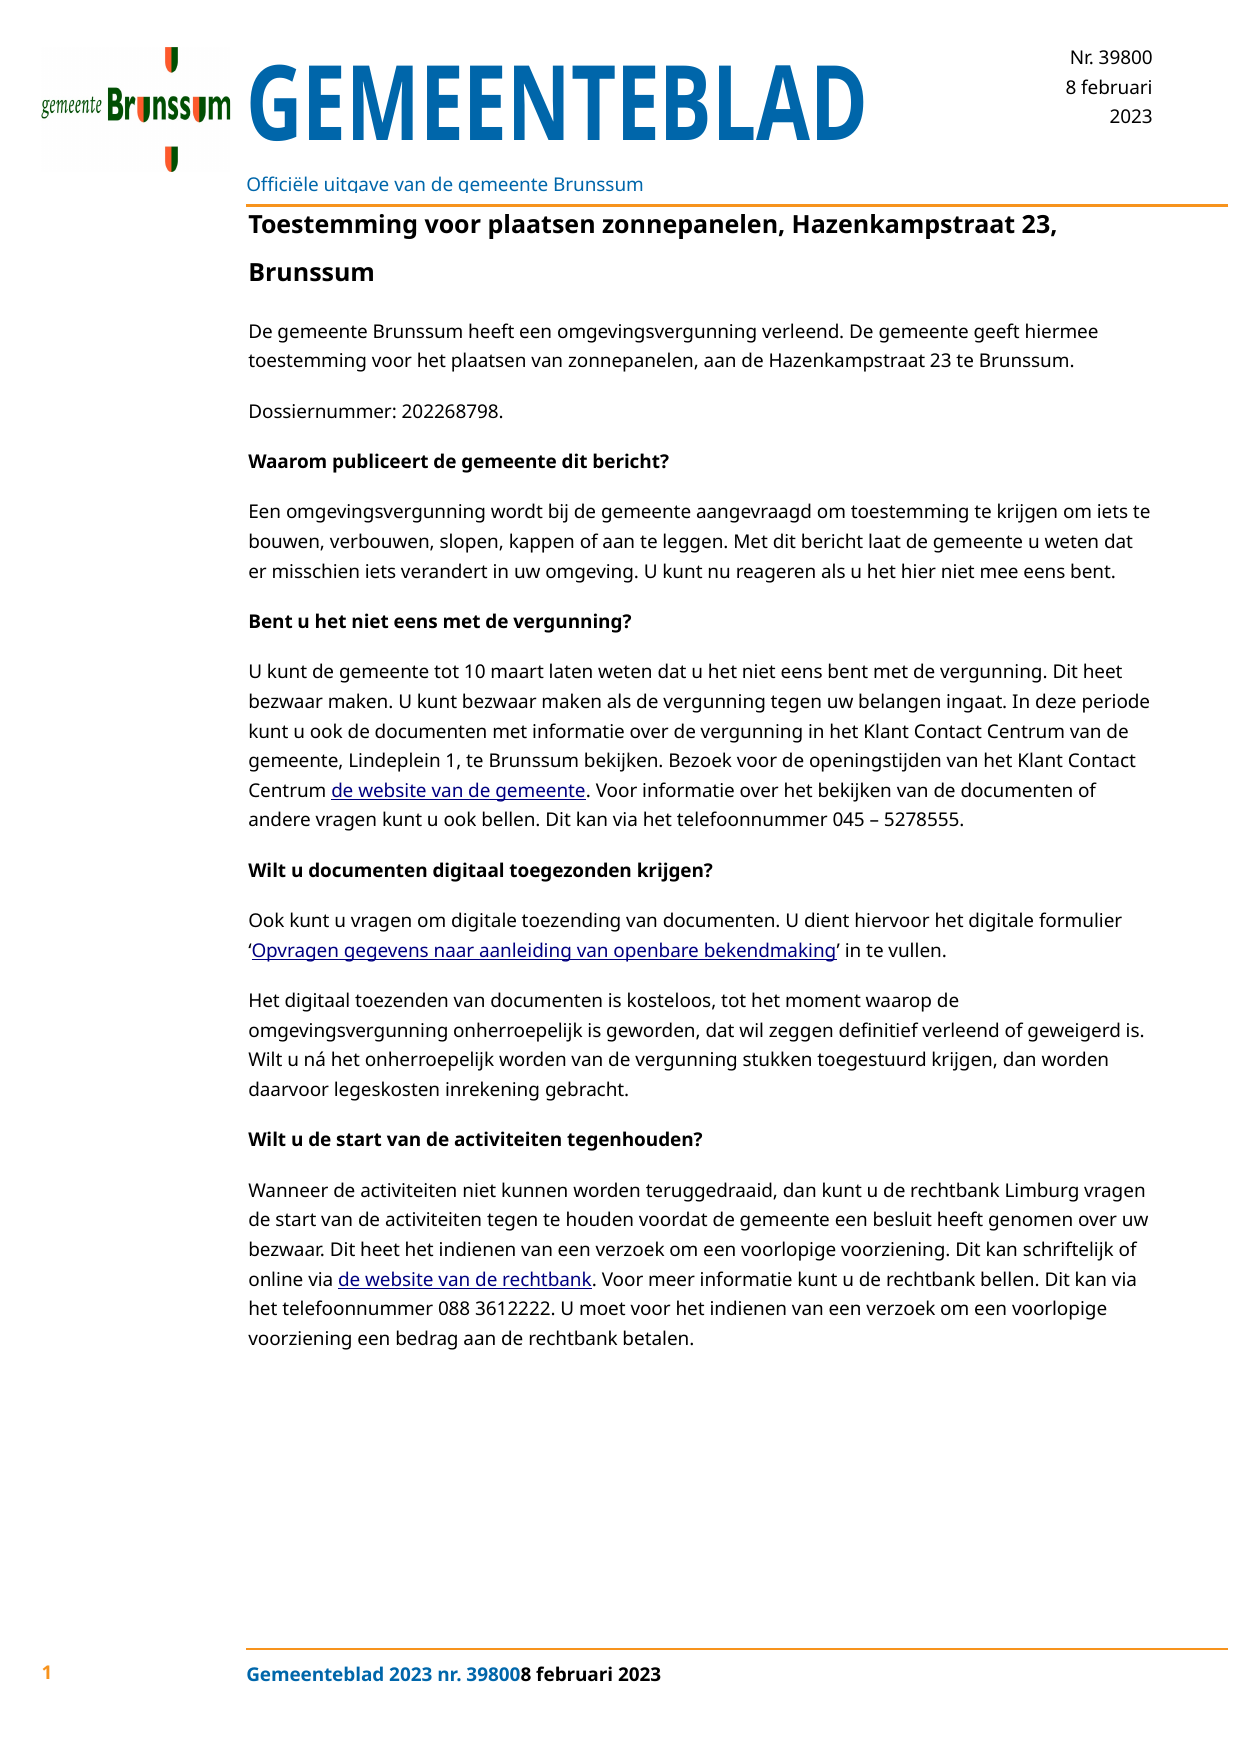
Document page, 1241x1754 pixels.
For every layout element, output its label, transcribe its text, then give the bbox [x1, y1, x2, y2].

text Ook kunt u vragen om digitale toezending van documenten. U dient hiervoor het digitale formulier ‘Opvragen gegevens naar aanleiding van openbare bekendmaking’ in te vullen. [248, 907, 1152, 963]
text Dossiernummer: 202268798. [248, 398, 1152, 424]
text Toestemming voor plaatsen zonnepanelen, Hazenkampstraat 23, Brunssum [248, 207, 1152, 288]
text Wilt u de start van de activiteiten tegenhouden? [248, 1127, 1152, 1152]
text U kunt de gemeente tot 10 maart laten weten dat u het niet eens bent met de vergunning. Dit heet bezwaar maken. U kunt bezwaar maken als de vergunning tegen uw belangen ingaat. In deze periode kunt u ook de documenten met informatie over de vergunning in het Klant Contact Centrum van de gemeente, Lindeplein 1, te Brunssum bekijken. Bezoek voor de openingstijden van het Klant Contact Centrum de website van de gemeente. Voor informatie over het bekijken van de documenten of andere vragen kunt u ook bellen. Dit kan via het telefoonnummer 045 – 5278555. [248, 659, 1152, 832]
text Bent u het niet eens met de vergunning? [248, 608, 1152, 634]
text Wanneer de activiteiten niet kunnen worden teruggedraaid, dan kunt u de rechtbank Limburg vragen de start van de activiteiten tegen te houden voordat de gemeente een besluit heeft genomen over uw bezwaar. Dit heet het indienen van een verzoek om een voorlopige voorziening. Dit kan schriftelijk of online via de website van de rechtbank. Voor meer informatie kunt u de rechtbank bellen. Dit kan via het telefoonnummer 088 3612222. U moet voor het indienen van een verzoek om een voorlopige voorziening een bedrag aan de rechtbank betalen. [248, 1177, 1152, 1351]
picture [41, 47, 231, 172]
text Wilt u documenten digitaal toegezonden krijgen? [248, 857, 1152, 883]
text De gemeente Brunssum heeft een omgevingsvergunning verleend. De gemeente geeft hiermee toestemming voor het plaatsen van zonnepanelen, aan de Hazenkampstraat 23 te Brunssum. [248, 318, 1152, 373]
text Waarom publiceert de gemeente dit bericht? [248, 448, 1152, 474]
text Het digitaal toezenden van documenten is kosteloos, tot het moment waarop de omgevingsvergunning onherroepelijk is geworden, dat wil zeggen definitief verleend of geweigerd is. Wilt u ná het onherroepelijk worden van de vergunning stukken toegestuurd krijgen, dan worden daarvoor legeskosten inrekening gebracht. [248, 987, 1152, 1102]
text Een omgevingsvergunning wordt bij de gemeente aangevraagd om toestemming te krijgen om iets te bouwen, verbouwen, slopen, kappen of aan te leggen. Met dit bericht laat de gemeente u weten dat er misschien iets verandert in uw omgeving. U kunt nu reageren als u het hier niet mee eens bent. [248, 499, 1152, 584]
